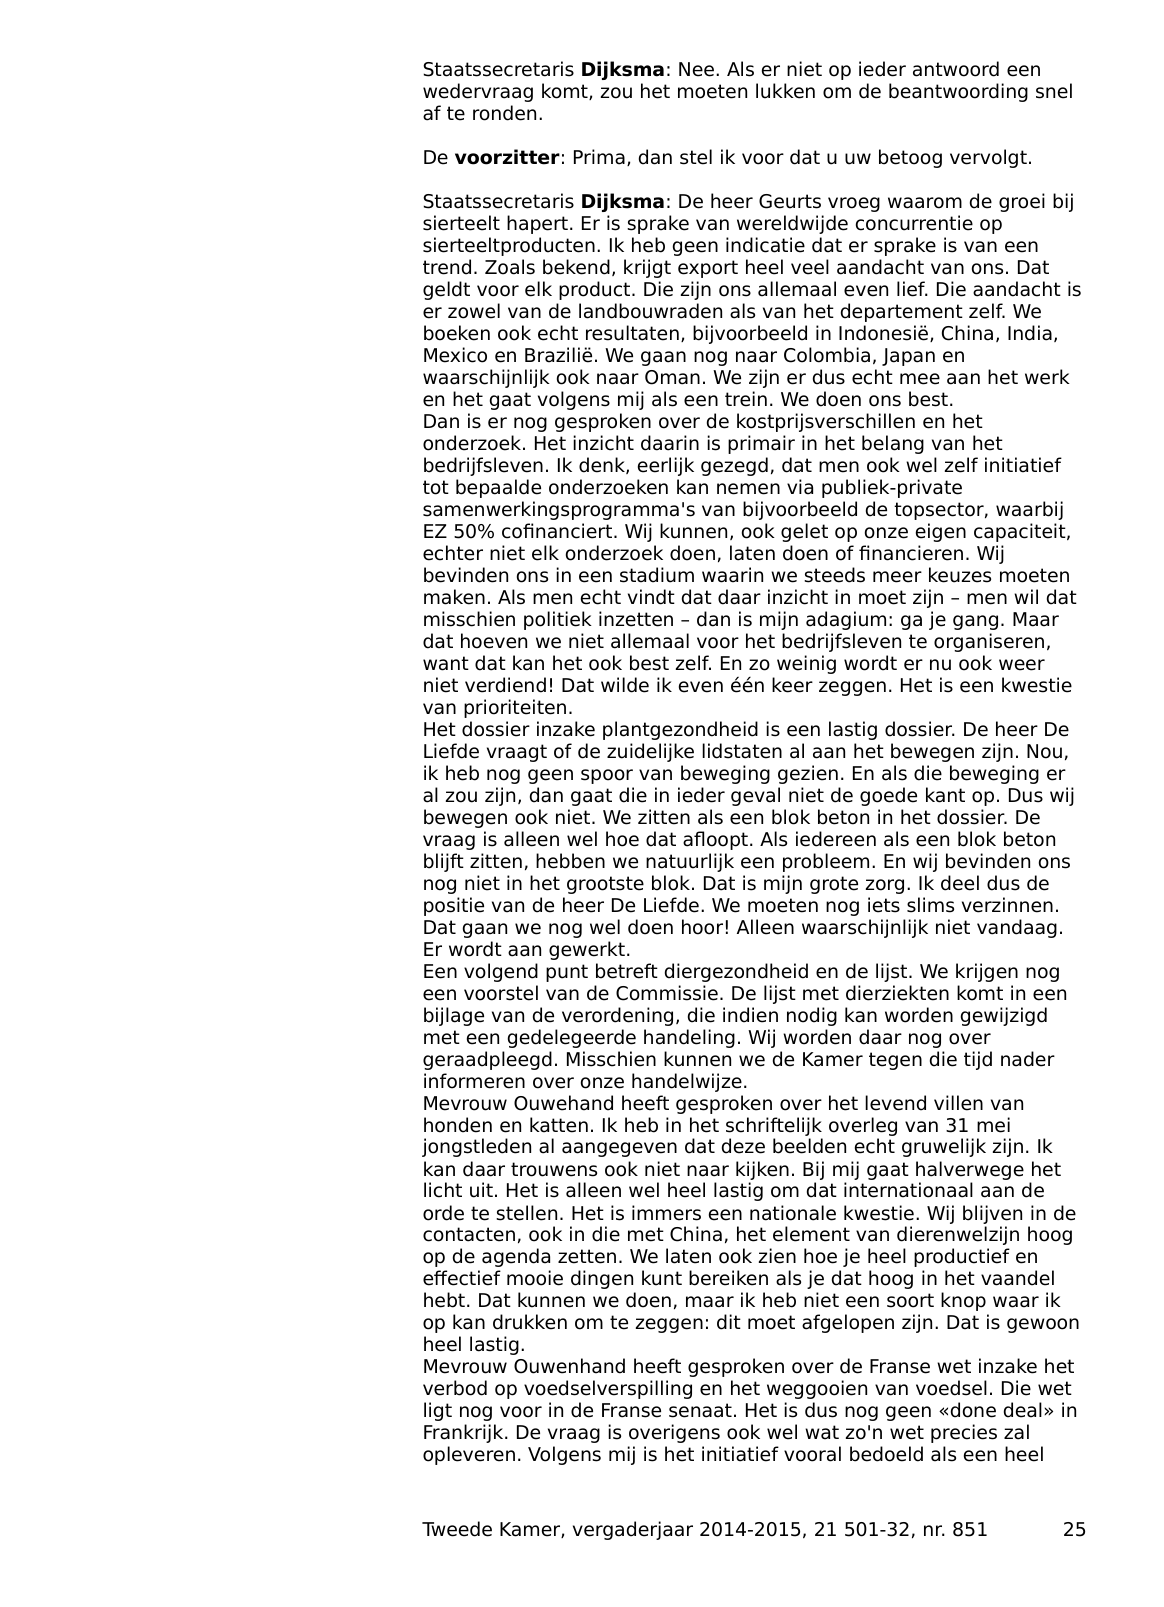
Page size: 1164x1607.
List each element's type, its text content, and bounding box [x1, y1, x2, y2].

text Mevrouw Ouwenhand heeft gesproken over de Franse wet inzake het verbod op voedselverspilling en het weggooien van voedsel. Die wet ligt nog voor in de Franse senaat. Het is dus nog geen «done deal» in Frankrijk. De vraag is overigens ook wel wat zo'n wet precies zal opleveren. Volgens mij is het initiatief vooral bedoeld als een heel [422, 1356, 1087, 1466]
text Dan is er nog gesproken over de kostprijsverschillen en het onderzoek. Het inzicht daarin is primair in het belang van het bedrijfsleven. Ik denk, eerlijk gezegd, dat men ook wel zelf initiatief tot bepaalde onderzoeken kan nemen via publiek-private samenwerkingsprogramma's van bijvoorbeeld de topsector, waarbij EZ 50% cofinanciert. Wij kunnen, ook gelet op onze eigen capaciteit, echter niet elk onderzoek doen, laten doen of financieren. Wij bevinden ons in een stadium waarin we steeds meer keuzes moeten maken. Als men echt vindt dat daar inzicht in moet zijn – men wil dat misschien politiek inzetten – dan is mijn adagium: ga je gang. Maar dat hoeven we niet allemaal voor het bedrijfsleven te organiseren, want dat kan het ook best zelf. En zo weinig wordt er nu ook weer niet verdiend! Dat wilde ik even één keer zeggen. Het is een kwestie van prioriteiten. [422, 411, 1087, 719]
text Staatssecretaris Dijksma: De heer Geurts vroeg waarom de groei bij sierteelt hapert. Er is sprake van wereldwijde concurrentie op sierteeltproducten. Ik heb geen indicatie dat er sprake is van een trend. Zoals bekend, krijgt export heel veel aandacht van ons. Dat geldt voor elk product. Die zijn ons allemaal even lief. Die aandacht is er zowel van de landbouwraden als van het departement zelf. We boeken ook echt resultaten, bijvoorbeeld in Indonesië, China, India, Mexico en Brazilië. We gaan nog naar Colombia, Japan en waarschijnlijk ook naar Oman. We zijn er dus echt mee aan het werk en het gaat volgens mij als een trein. We doen ons best. [422, 191, 1087, 411]
text Staatssecretaris Dijksma: Nee. Als er niet op ieder antwoord een wedervraag komt, zou het moeten lukken om de beantwoording snel af te ronden. [422, 59, 1087, 125]
text De voorzitter: Prima, dan stel ik voor dat u uw betoog vervolgt. [422, 147, 1087, 169]
text Mevrouw Ouwehand heeft gesproken over het levend villen van honden en katten. Ik heb in het schriftelijk overleg van 31 mei jongstleden al aangegeven dat deze beelden echt gruwelijk zijn. Ik kan daar trouwens ook niet naar kijken. Bij mij gaat halverwege het licht uit. Het is alleen wel heel lastig om dat internationaal aan de orde te stellen. Het is immers een nationale kwestie. Wij blijven in de contacten, ook in die met China, het element van dierenwelzijn hoog op de agenda zetten. We laten ook zien hoe je heel productief en effectief mooie dingen kunt bereiken als je dat hoog in het vaandel hebt. Dat kunnen we doen, maar ik heb niet een soort knop waar ik op kan drukken om te zeggen: dit moet afgelopen zijn. Dat is gewoon heel lastig. [422, 1092, 1087, 1356]
text Het dossier inzake plantgezondheid is een lastig dossier. De heer De Liefde vraagt of de zuidelijke lidstaten al aan het bewegen zijn. Nou, ik heb nog geen spoor van beweging gezien. En als die beweging er al zou zijn, dan gaat die in ieder geval niet de goede kant op. Dus wij bewegen ook niet. We zitten als een blok beton in het dossier. De vraag is alleen wel hoe dat afloopt. Als iedereen als een blok beton blijft zitten, hebben we natuurlijk een probleem. En wij bevinden ons nog niet in het grootste blok. Dat is mijn grote zorg. Ik deel dus de positie van de heer De Liefde. We moeten nog iets slims verzinnen. Dat gaan we nog wel doen hoor! Alleen waarschijnlijk niet vandaag. Er wordt aan gewerkt. [422, 719, 1087, 961]
text Een volgend punt betreft diergezondheid en de lijst. We krijgen nog een voorstel van de Commissie. De lijst met dierziekten komt in een bijlage van de verordening, die indien nodig kan worden gewijzigd met een gedelegeerde handeling. Wij worden daar nog over geraadpleegd. Misschien kunnen we de Kamer tegen die tijd nader informeren over onze handelwijze. [422, 961, 1087, 1092]
